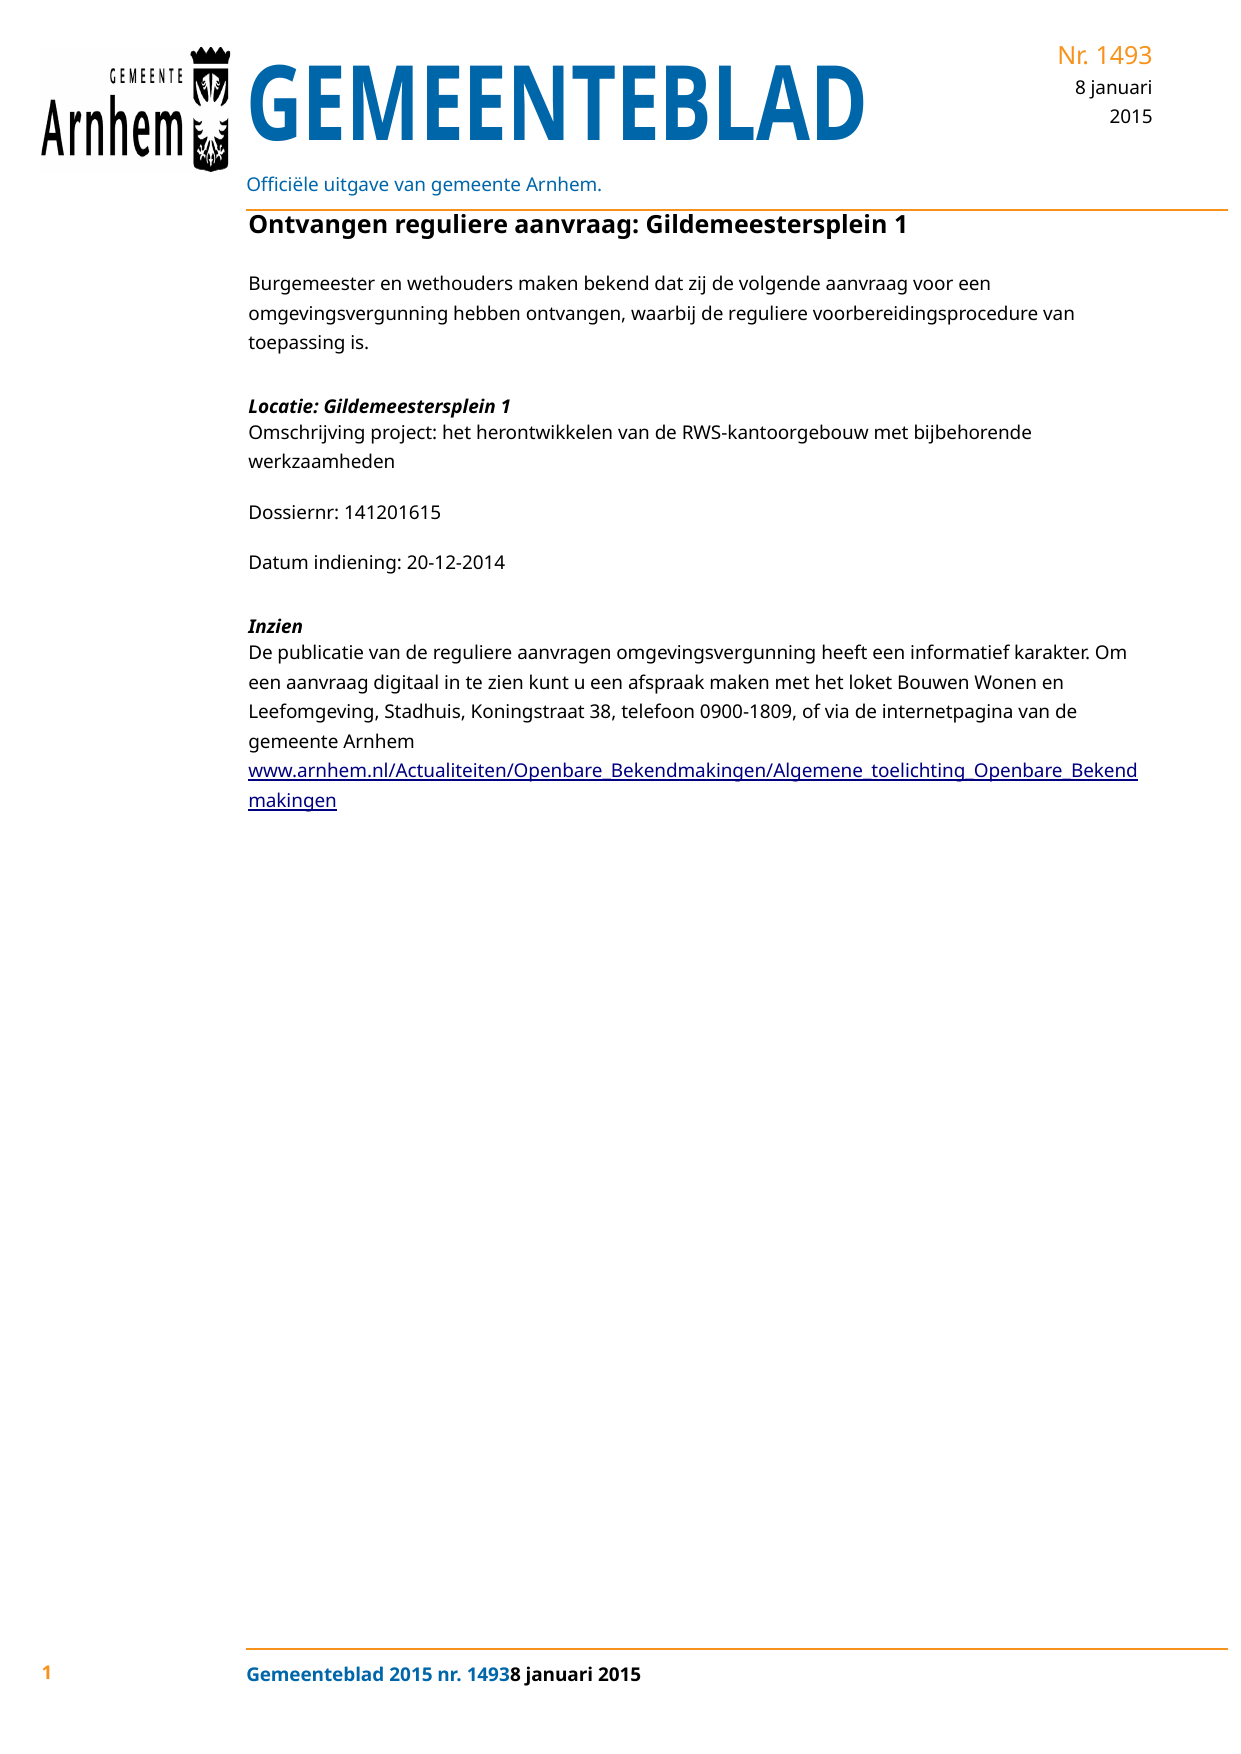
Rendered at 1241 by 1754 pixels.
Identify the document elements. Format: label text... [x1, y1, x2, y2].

text Burgemeester en wethouders maken bekend dat zij de volgende aanvraag voor een omgevingsvergunning hebben ontvangen, waarbij de reguliere voorbereidingsprocedure van toepassing is. [248, 270, 1152, 355]
text De publicatie van de reguliere aanvragen omgevingsvergunning heeft een informatief karakter. Om een aanvraag digitaal in te zien kunt u een afspraak maken met het loket Bouwen Wonen en Leefomgeving, Stadhuis, Koningstraat 38, telefoon 0900-1809, of via de internetpagina van de gemeente Arnhem www.arnhem.nl/Actualiteiten/Openbare_Bekendmakingen/Algemene_toelichting_Openbare_Bekendmakingen [248, 639, 1152, 813]
picture [41, 47, 231, 172]
text Omschrijving project: het herontwikkelen van de RWS-kantoorgebouw met bijbehorende werkzaamheden [248, 419, 1152, 474]
text Ontvangen reguliere aanvraag: Gildemeestersplein 1 [248, 211, 1152, 241]
text Locatie: Gildemeestersplein 1 [248, 393, 1152, 419]
text Dossiernr: 141201615 [248, 499, 1152, 525]
text Inzien [248, 613, 1152, 639]
text Datum indiening: 20-12-2014 [248, 549, 1152, 575]
